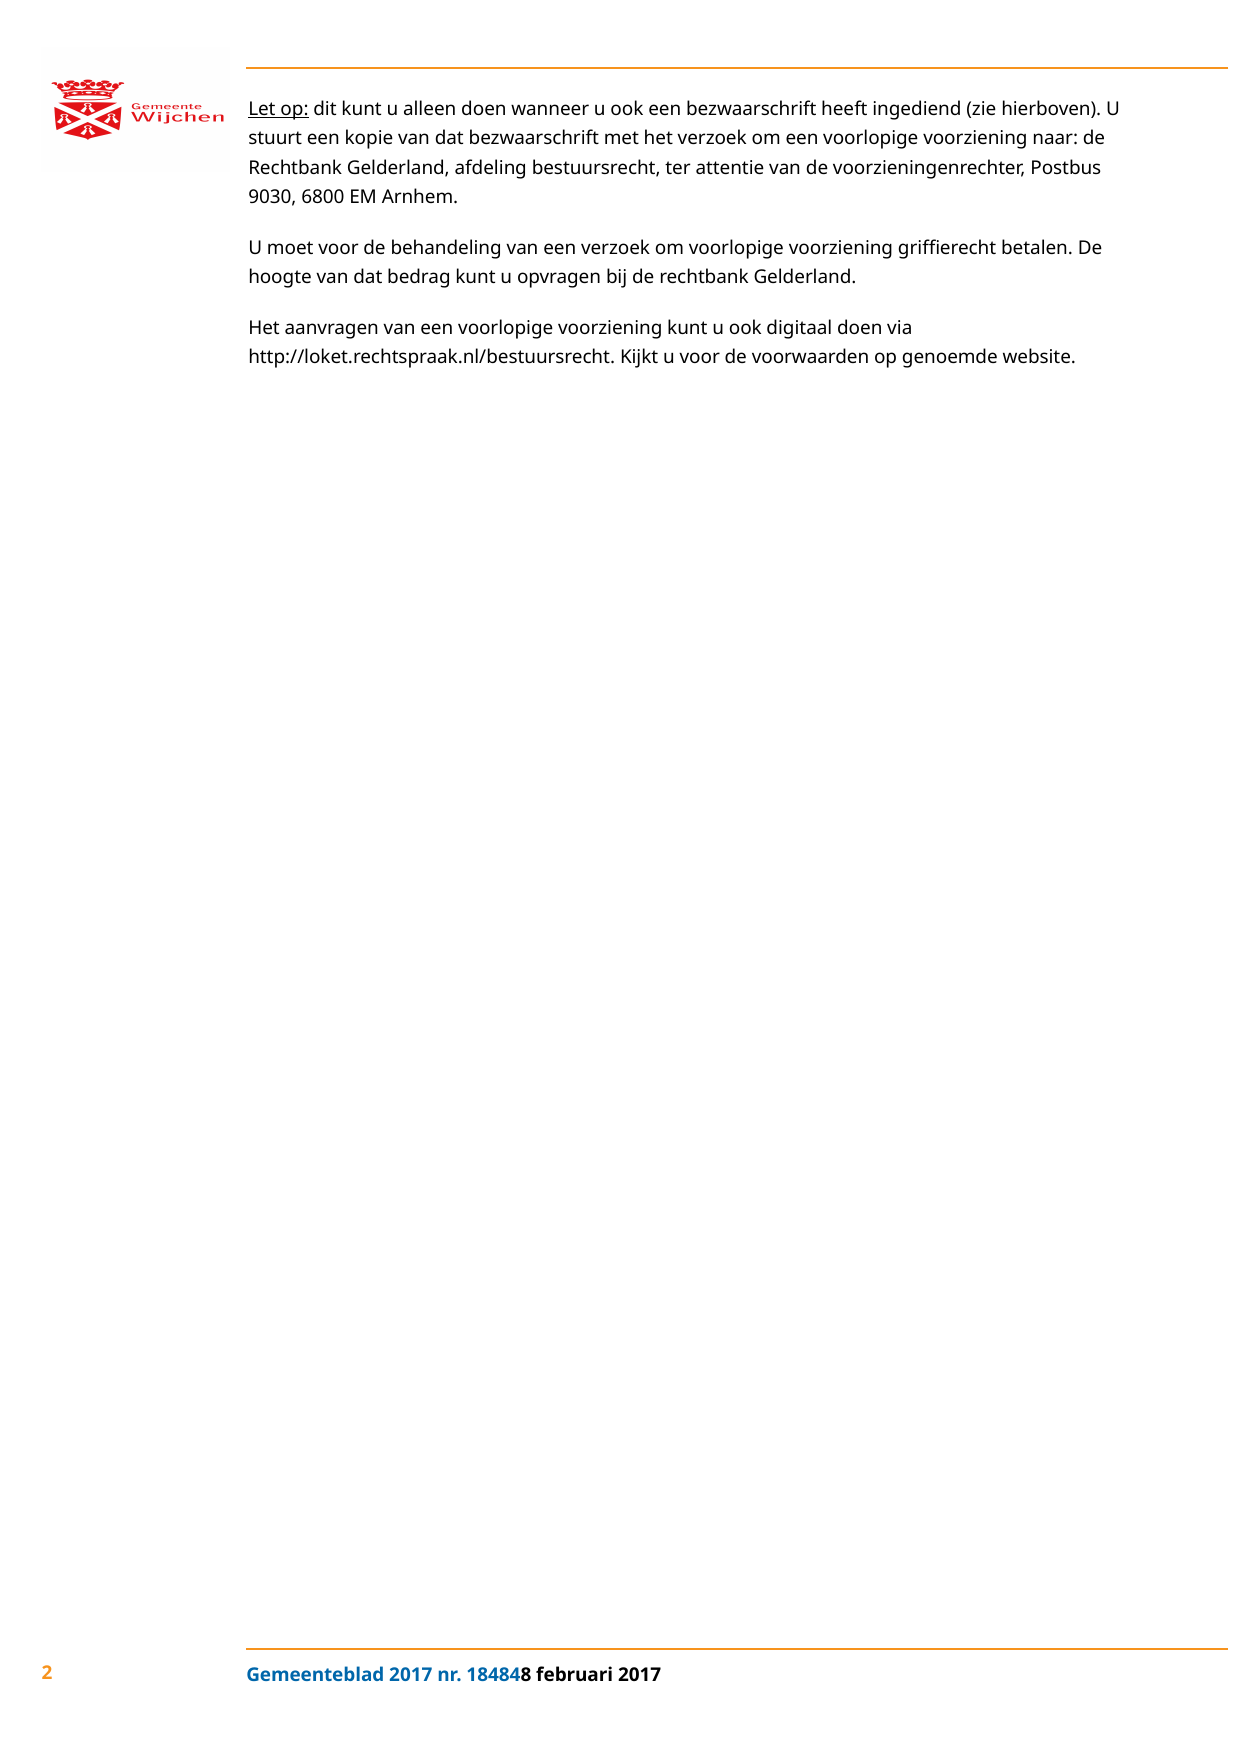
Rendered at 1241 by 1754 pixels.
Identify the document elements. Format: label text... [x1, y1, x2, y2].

text Let op: dit kunt u alleen doen wanneer u ook een bezwaarschrift heeft ingediend (zie hierboven). U stuurt een kopie van dat bezwaarschrift met het verzoek om een voorlopige voorziening naar: de Rechtbank Gelderland, afdeling bestuursrecht, ter attentie van de voorzieningenrechter, Postbus 9030, 6800 EM Arnhem. [248, 95, 1152, 209]
text U moet voor de behandeling van een verzoek om voorlopige voorziening griffierecht betalen. De hoogte van dat bedrag kunt u opvragen bij de rechtbank Gelderland. [248, 234, 1152, 289]
picture [41, 47, 231, 172]
text Het aanvragen van een voorlopige voorziening kunt u ook digitaal doen via http://loket.rechtspraak.nl/bestuursrecht. Kijkt u voor de voorwaarden op genoemde website. [248, 314, 1152, 369]
